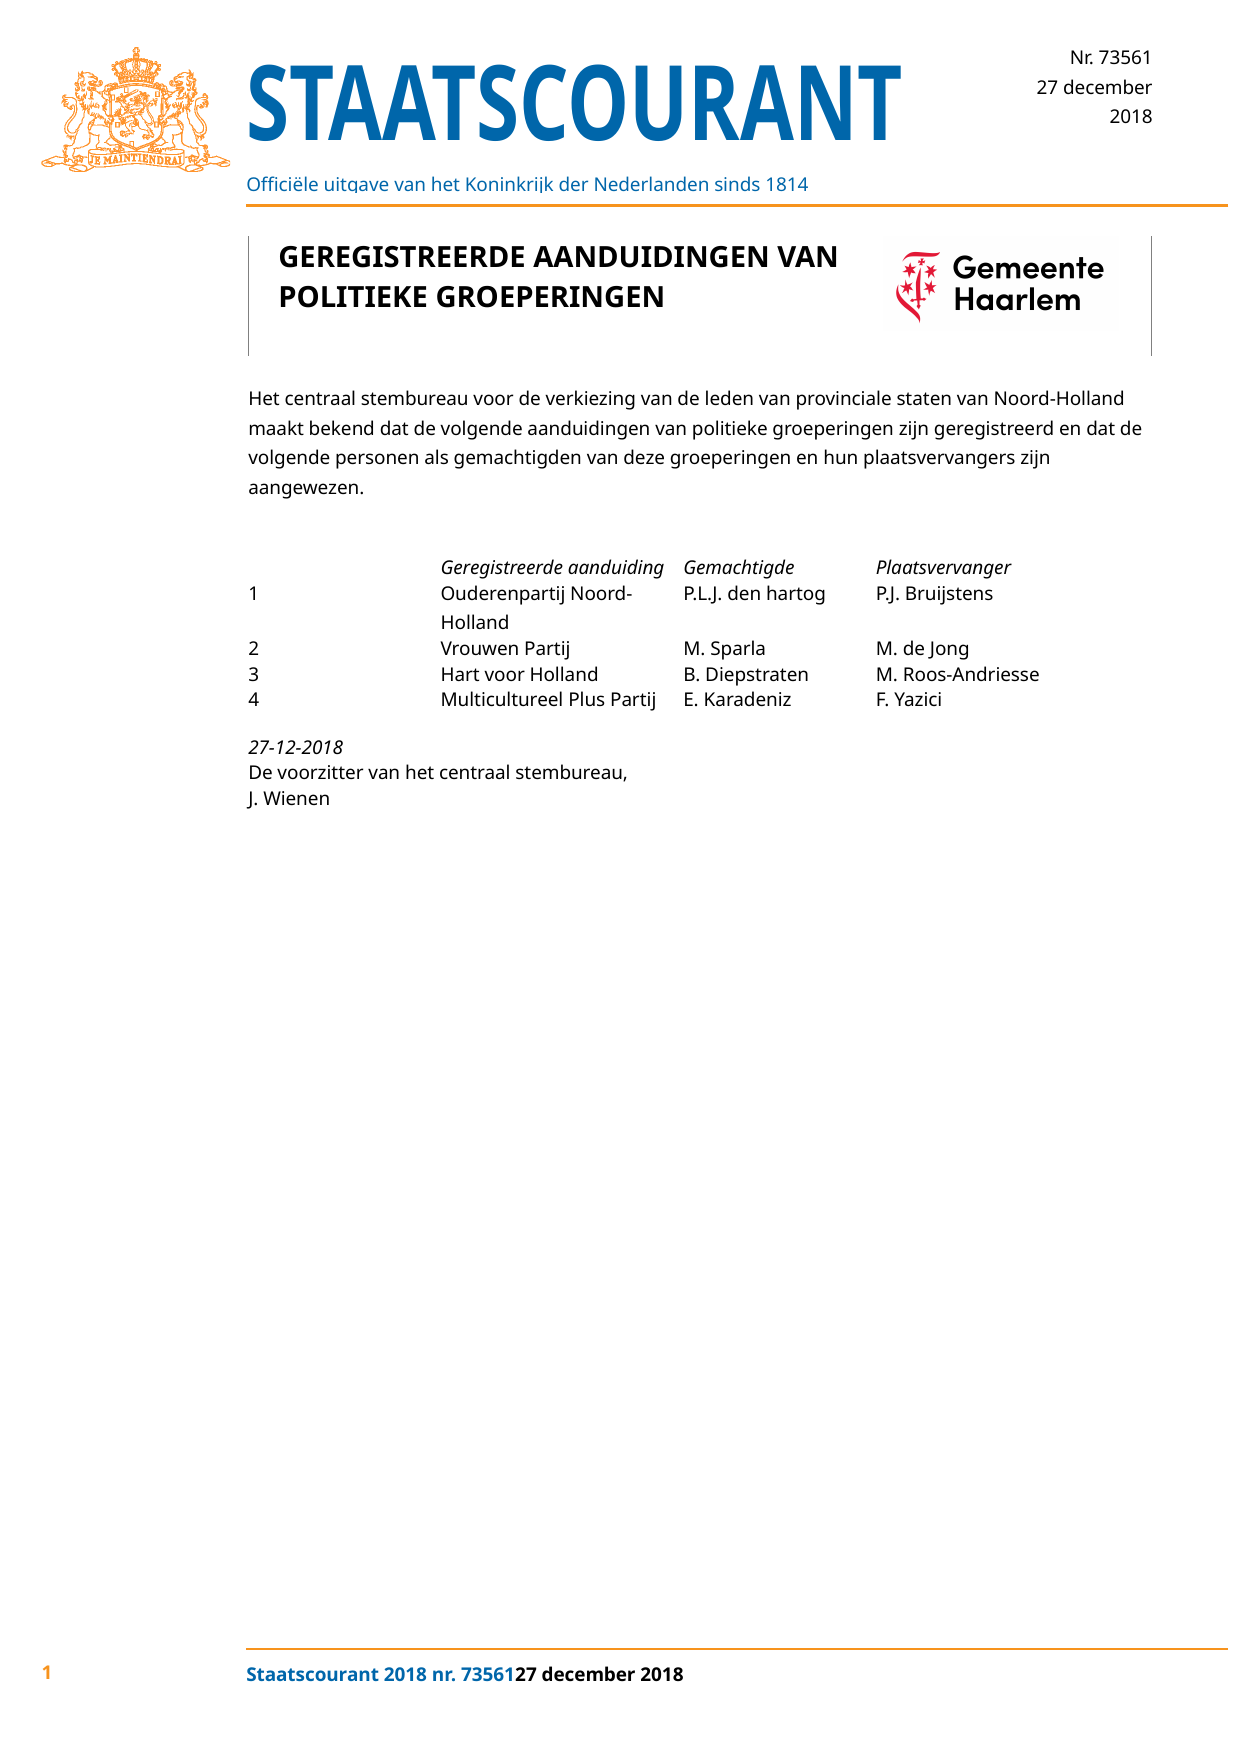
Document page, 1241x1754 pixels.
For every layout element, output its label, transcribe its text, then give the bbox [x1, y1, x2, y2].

table_cell P.J. Bruijstens [876, 580, 1152, 635]
table_cell B. Diepstraten [683, 661, 876, 687]
table_cell 4 [248, 687, 440, 712]
table_header Geregistreerde aanduiding [440, 554, 683, 580]
picture [41, 47, 231, 172]
text J. Wienen [248, 785, 1152, 811]
table_header Gemachtigde [683, 554, 876, 580]
text De voorzitter van het centraal stembureau, [248, 759, 1152, 785]
table_cell Multicultureel Plus Partij [440, 687, 683, 712]
table_cell M. Roos-Andriesse [876, 661, 1152, 687]
table_header Plaatsvervanger [876, 554, 1152, 580]
table_cell M. Sparla [683, 635, 876, 661]
table_cell P.L.J. den hartog [683, 580, 876, 635]
table_cell Ouderenpartij Noord-Holland [440, 580, 683, 635]
table_cell Vrouwen Partij [440, 635, 683, 661]
table_header [850, 236, 1151, 356]
table_cell 3 [248, 661, 440, 687]
table_cell Hart voor Holland [440, 661, 683, 687]
text Het centraal stembureau voor de verkiezing van de leden van provinciale staten van Noord-Holland maakt bekend dat de volgende aanduidingen van politieke groeperingen zijn geregistreerd en dat de volgende personen als gemachtigden van deze groeperingen en hun plaatsvervangers zijn aangewezen. [248, 385, 1152, 500]
table_cell E. Karadeniz [683, 687, 876, 712]
picture [882, 236, 1119, 331]
text 27-12-2018 [248, 734, 1152, 759]
table_cell 1 [248, 580, 440, 635]
table_header [248, 554, 440, 580]
table_header GEREGISTREERDE AANDUIDINGEN VAN POLITIEKE GROEPERINGEN [249, 236, 850, 356]
table_cell 2 [248, 635, 440, 661]
table_cell F. Yazici [876, 687, 1152, 712]
table_cell M. de Jong [876, 635, 1152, 661]
